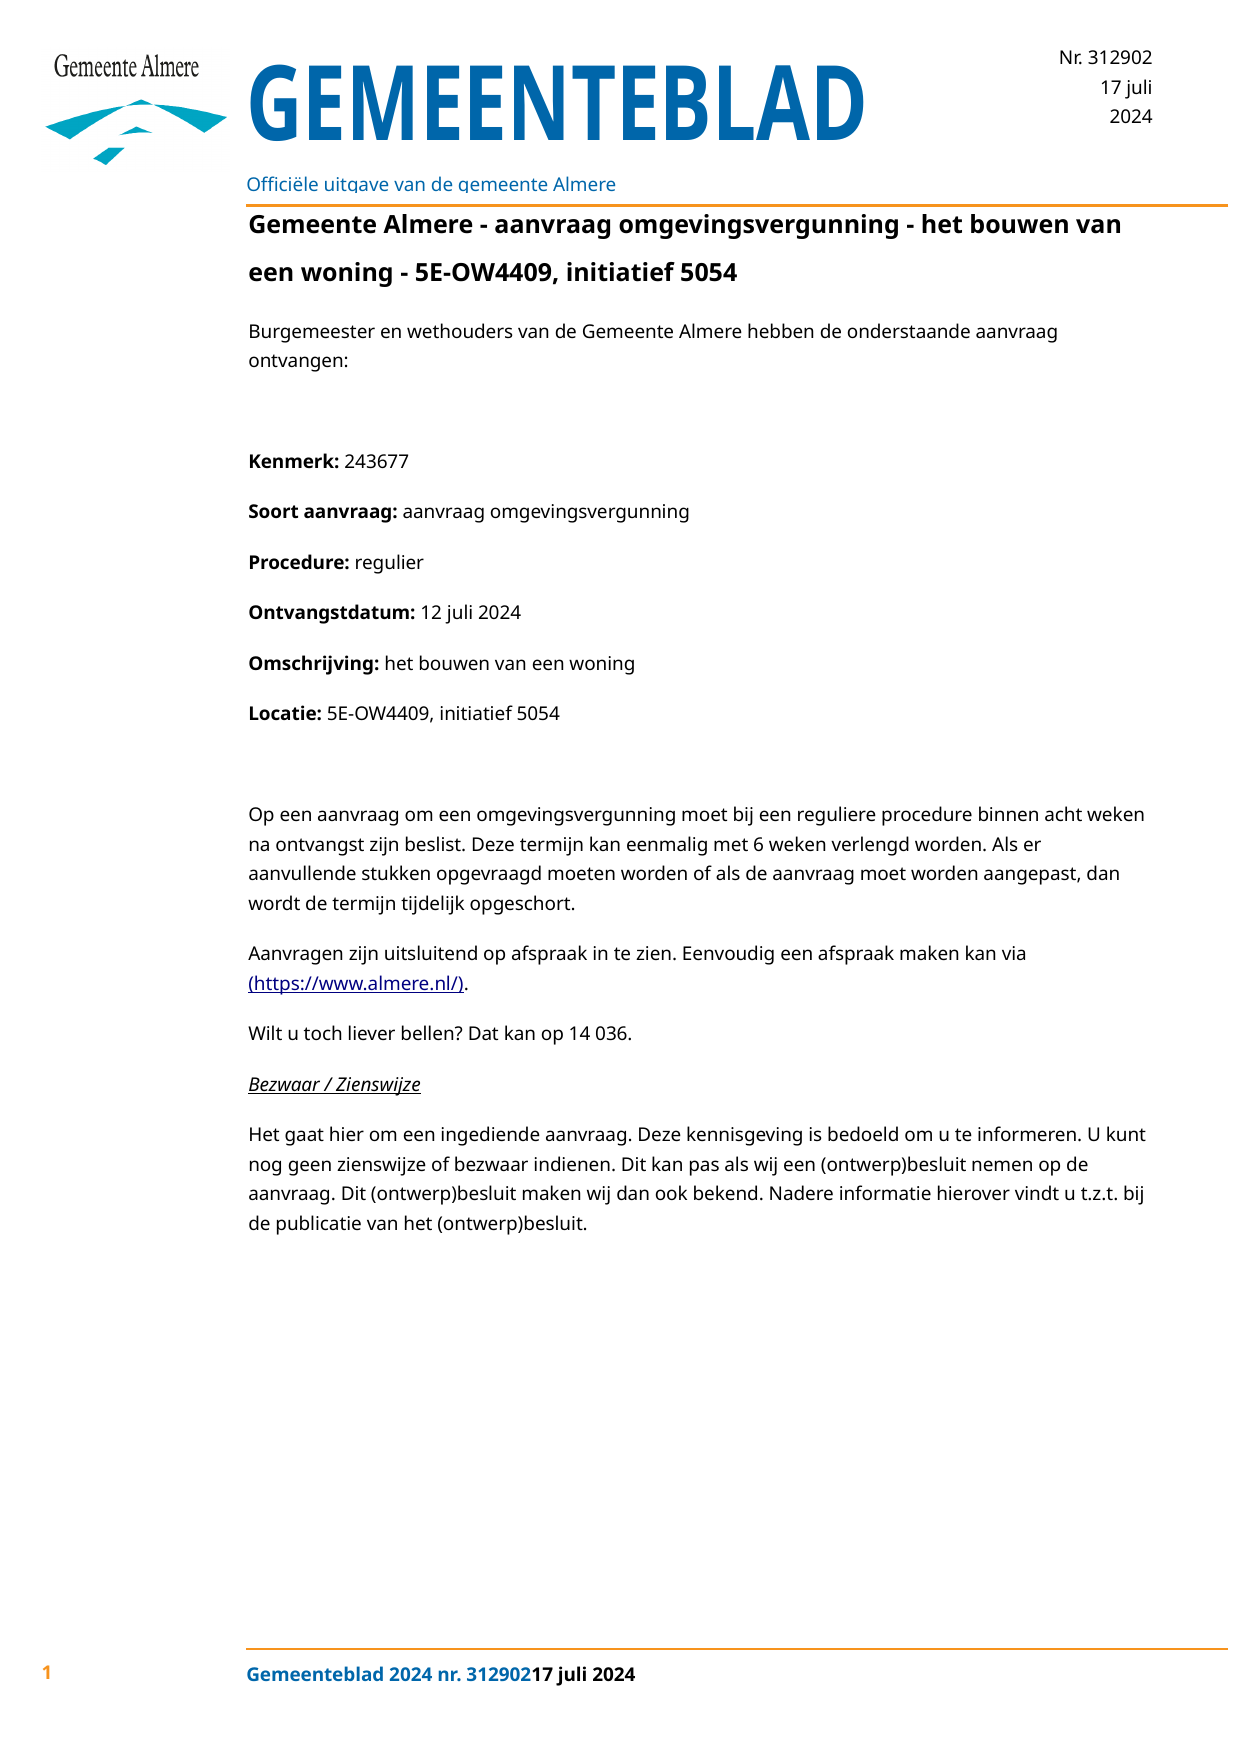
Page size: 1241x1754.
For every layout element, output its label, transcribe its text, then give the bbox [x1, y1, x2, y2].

picture [41, 47, 231, 172]
text Aanvragen zijn uitsluitend op afspraak in te zien. Eenvoudig een afspraak maken kan via (https://www.almere.nl/). [248, 940, 1152, 996]
text Omschrijving: het bouwen van een woning [248, 650, 1152, 676]
text Bezwaar / Zienswijze [248, 1071, 1152, 1097]
text Op een aanvraag om een omgevingsvergunning moet bij een reguliere procedure binnen acht weken na ontvangst zijn beslist. Deze termijn kan eenmalig met 6 weken verlengd worden. Als er aanvullende stukken opgevraagd moeten worden of als de aanvraag moet worden aangepast, dan wordt de termijn tijdelijk opgeschort. [248, 801, 1152, 916]
text Locatie: 5E-OW4409, initiatief 5054 [248, 700, 1152, 726]
text Kenmerk: 243677 [248, 448, 1152, 474]
text Burgemeester en wethouders van de Gemeente Almere hebben de onderstaande aanvraag ontvangen: [248, 318, 1152, 373]
text Procedure: regulier [248, 549, 1152, 575]
text Gemeente Almere - aanvraag omgevingsvergunning - het bouwen van een woning - 5E-OW4409, initiatief 5054 [248, 207, 1152, 288]
text Soort aanvraag: aanvraag omgevingsvergunning [248, 499, 1152, 524]
text Het gaat hier om een ingediende aanvraag. Deze kennisgeving is bedoeld om u te informeren. U kunt nog geen zienswijze of bezwaar indienen. Dit kan pas als wij een (ontwerp)besluit nemen op de aanvraag. Dit (ontwerp)besluit maken wij dan ook bekend. Nadere informatie hierover vindt u t.z.t. bij de publicatie van het (ontwerp)besluit. [248, 1121, 1152, 1236]
text Wilt u toch liever bellen? Dat kan op 14 036. [248, 1020, 1152, 1046]
text Ontvangstdatum: 12 juli 2024 [248, 599, 1152, 625]
